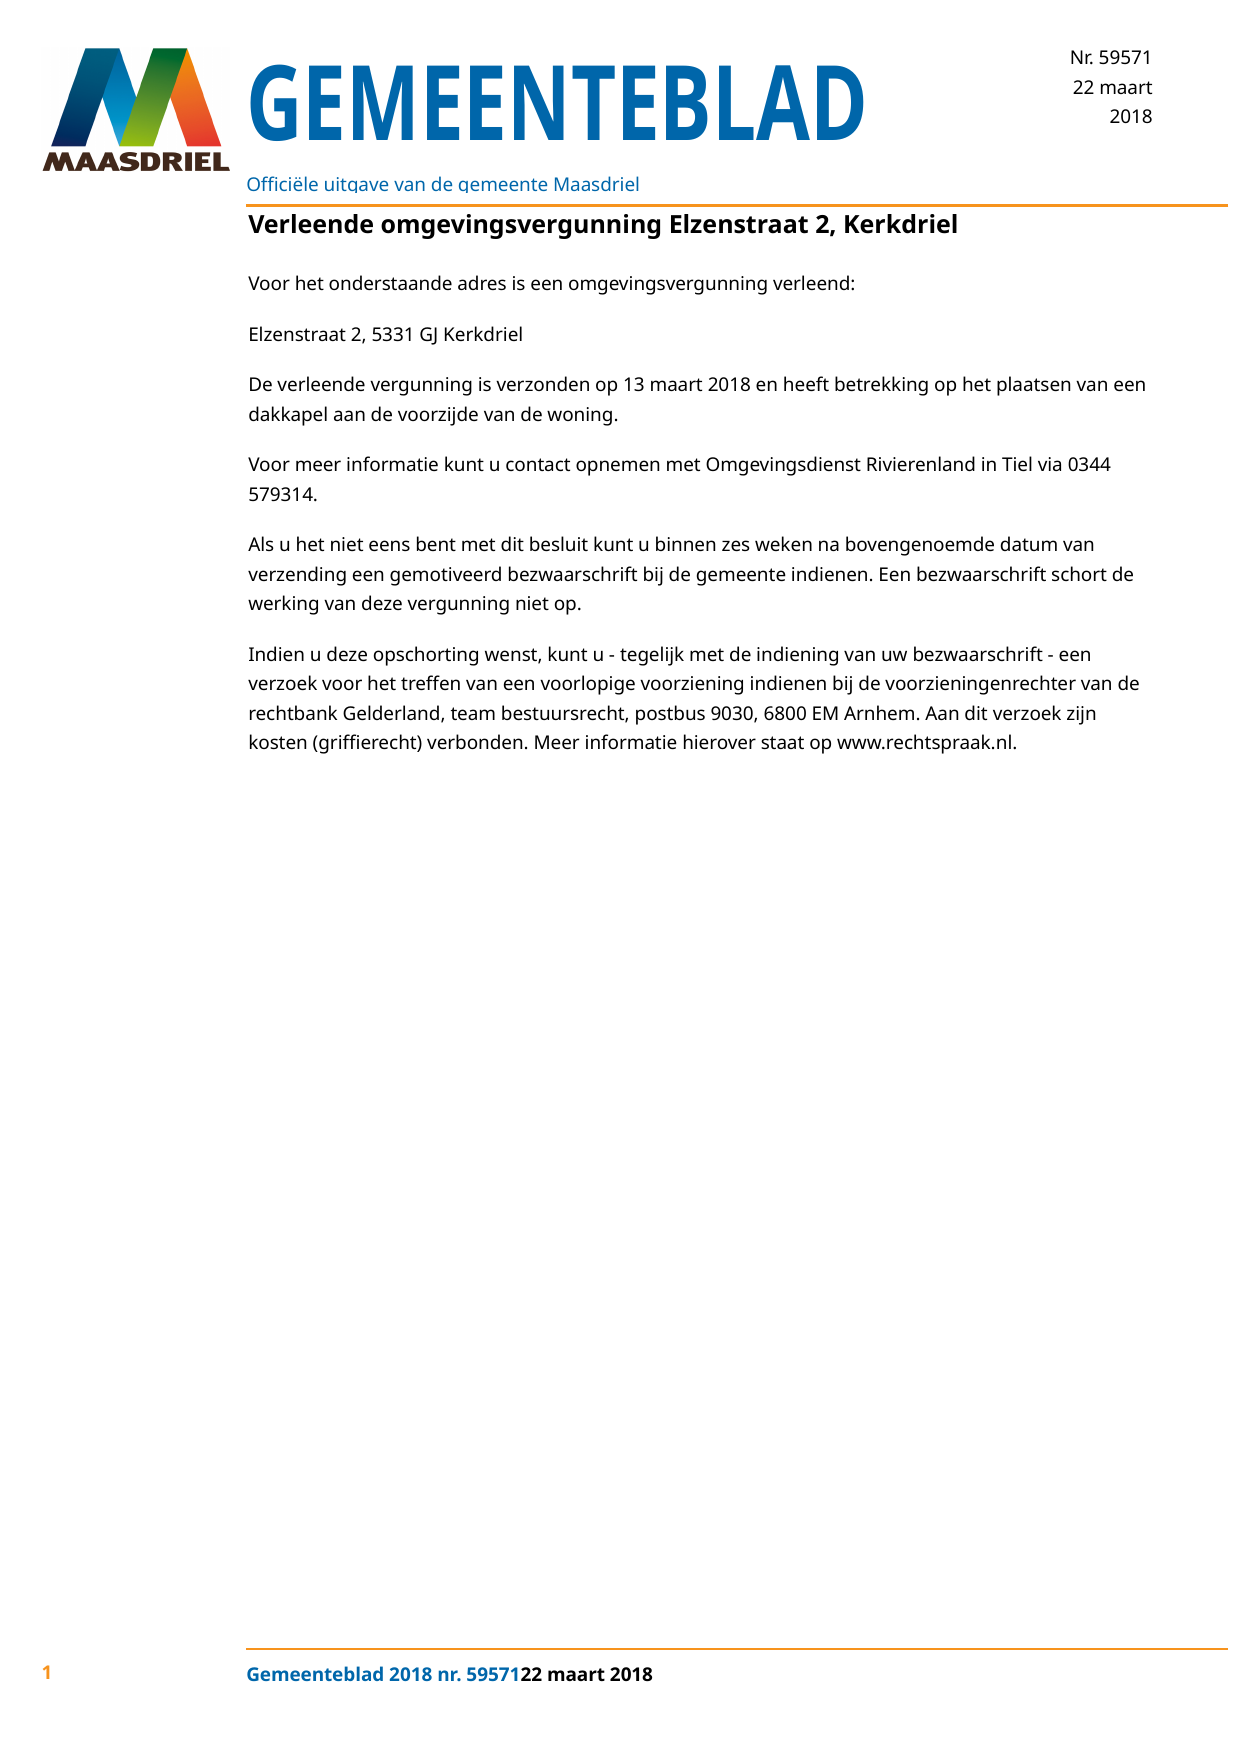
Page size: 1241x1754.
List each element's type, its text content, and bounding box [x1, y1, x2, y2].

picture [41, 47, 231, 172]
text Voor het onderstaande adres is een omgevingsvergunning verleend: [248, 270, 1152, 296]
text Elzenstraat 2, 5331 GJ Kerkdriel [248, 321, 1152, 346]
text Voor meer informatie kunt u contact opnemen met Omgevingsdienst Rivierenland in Tiel via 0344 579314. [248, 451, 1152, 506]
text Indien u deze opschorting wenst, kunt u - tegelijk met de indiening van uw bezwaarschrift - een verzoek voor het treffen van een voorlopige voorziening indienen bij de voorzieningenrechter van de rechtbank Gelderland, team bestuursrecht, postbus 9030, 6800 EM Arnhem. Aan dit verzoek zijn kosten (griffierecht) verbonden. Meer informatie hierover staat op www.rechtspraak.nl. [248, 641, 1152, 755]
text De verleende vergunning is verzonden op 13 maart 2018 en heeft betrekking op het plaatsen van een dakkapel aan de voorzijde van de woning. [248, 371, 1152, 426]
text Verleende omgevingsvergunning Elzenstraat 2, Kerkdriel [248, 207, 1152, 241]
text Als u het niet eens bent met dit besluit kunt u binnen zes weken na bovengenoemde datum van verzending een gemotiveerd bezwaarschrift bij de gemeente indienen. Een bezwaarschrift schort de werking van deze vergunning niet op. [248, 531, 1152, 616]
